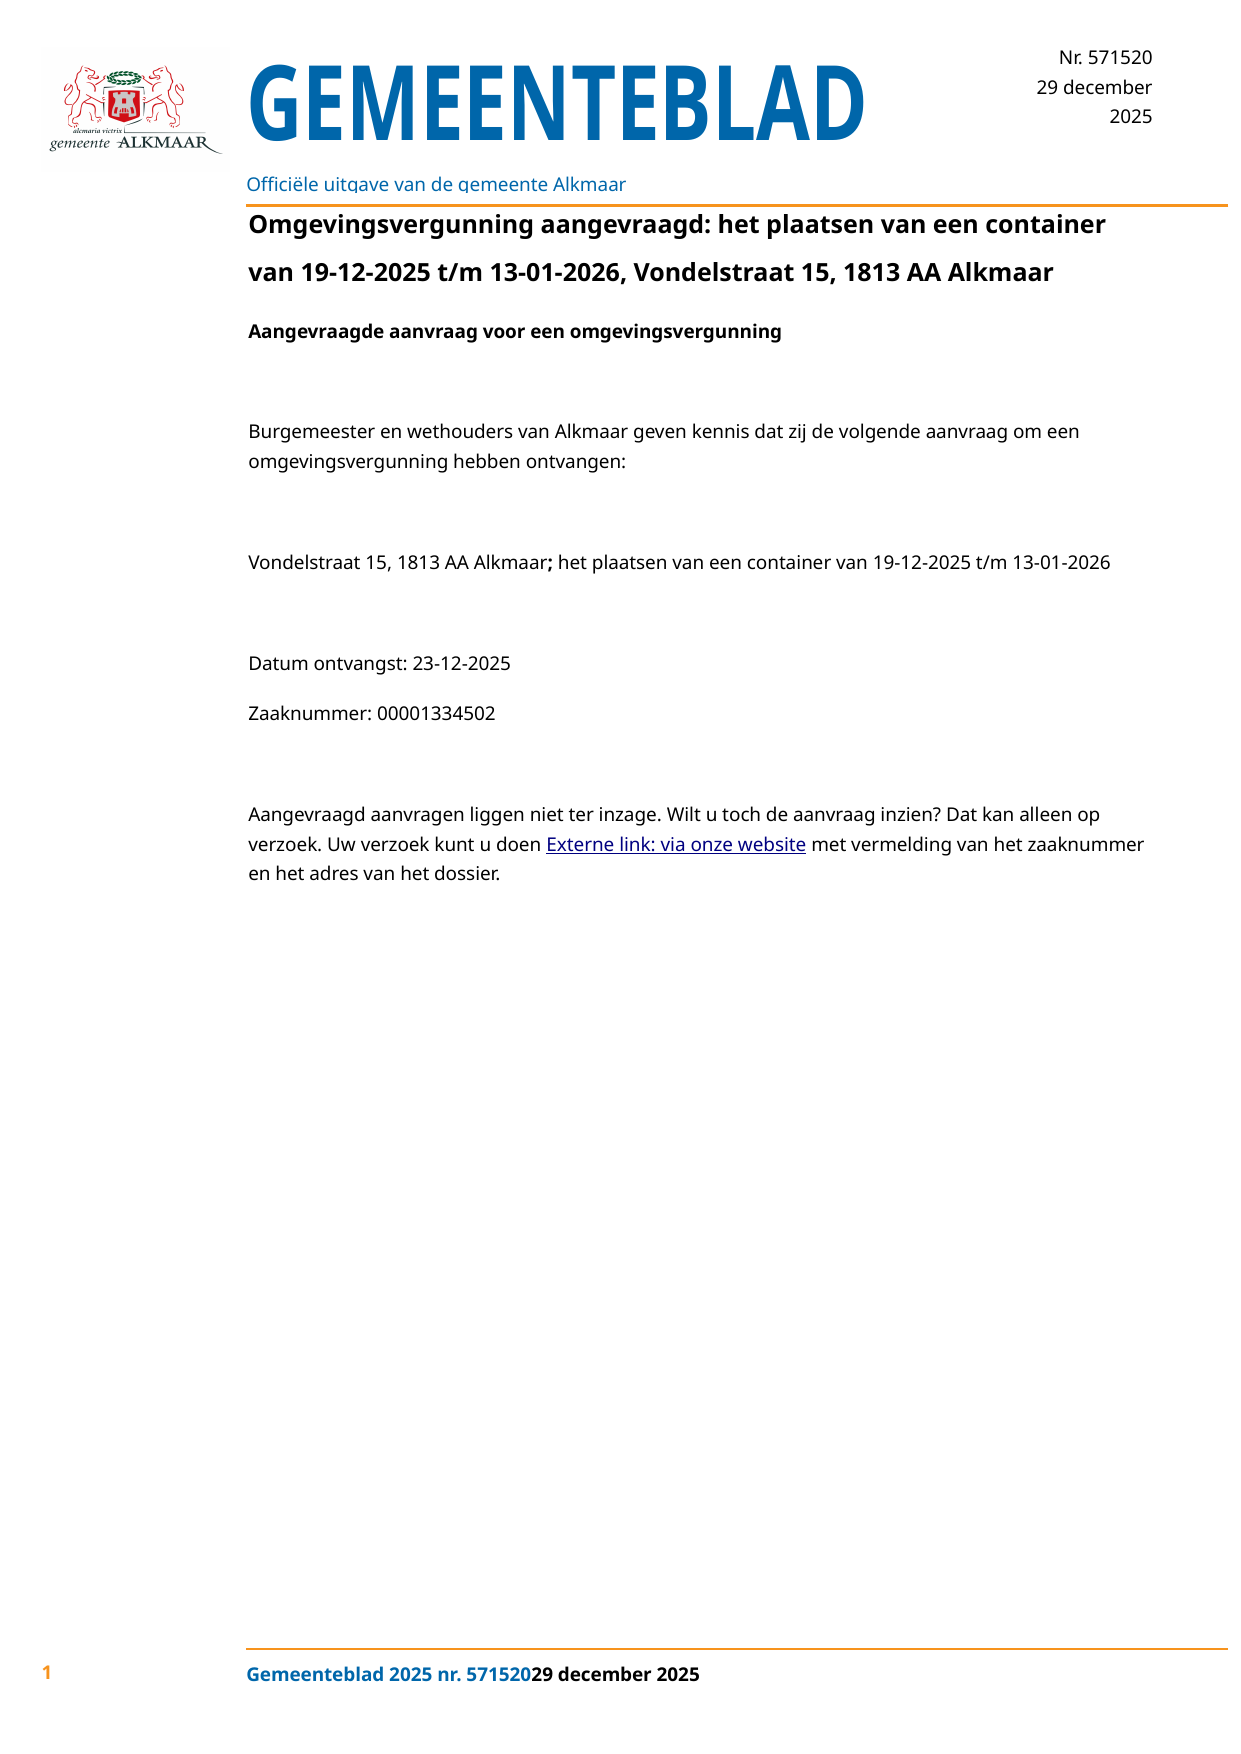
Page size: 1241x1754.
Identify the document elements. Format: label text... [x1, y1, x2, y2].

text Aangevraagd aanvragen liggen niet ter inzage. Wilt u toch de aanvraag inzien? Dat kan alleen op verzoek. Uw verzoek kunt u doen Externe link: via onze website met vermelding van het zaaknummer en het adres van het dossier. [248, 801, 1152, 886]
text Datum ontvangst: 23-12-2025 [248, 650, 1152, 676]
text Aangevraagde aanvraag voor een omgevingsvergunning [248, 318, 1152, 344]
text Omgevingsvergunning aangevraagd: het plaatsen van een container van 19-12-2025 t/m 13-01-2026, Vondelstraat 15, 1813 AA Alkmaar [248, 207, 1152, 288]
text Burgemeester en wethouders van Alkmaar geven kennis dat zij de volgende aanvraag om een omgevingsvergunning hebben ontvangen: [248, 419, 1152, 474]
text Vondelstraat 15, 1813 AA Alkmaar; het plaatsen van een container van 19-12-2025 t/m 13-01-2026 [248, 549, 1152, 575]
picture [41, 47, 231, 172]
text Zaaknummer: 00001334502 [248, 700, 1152, 726]
